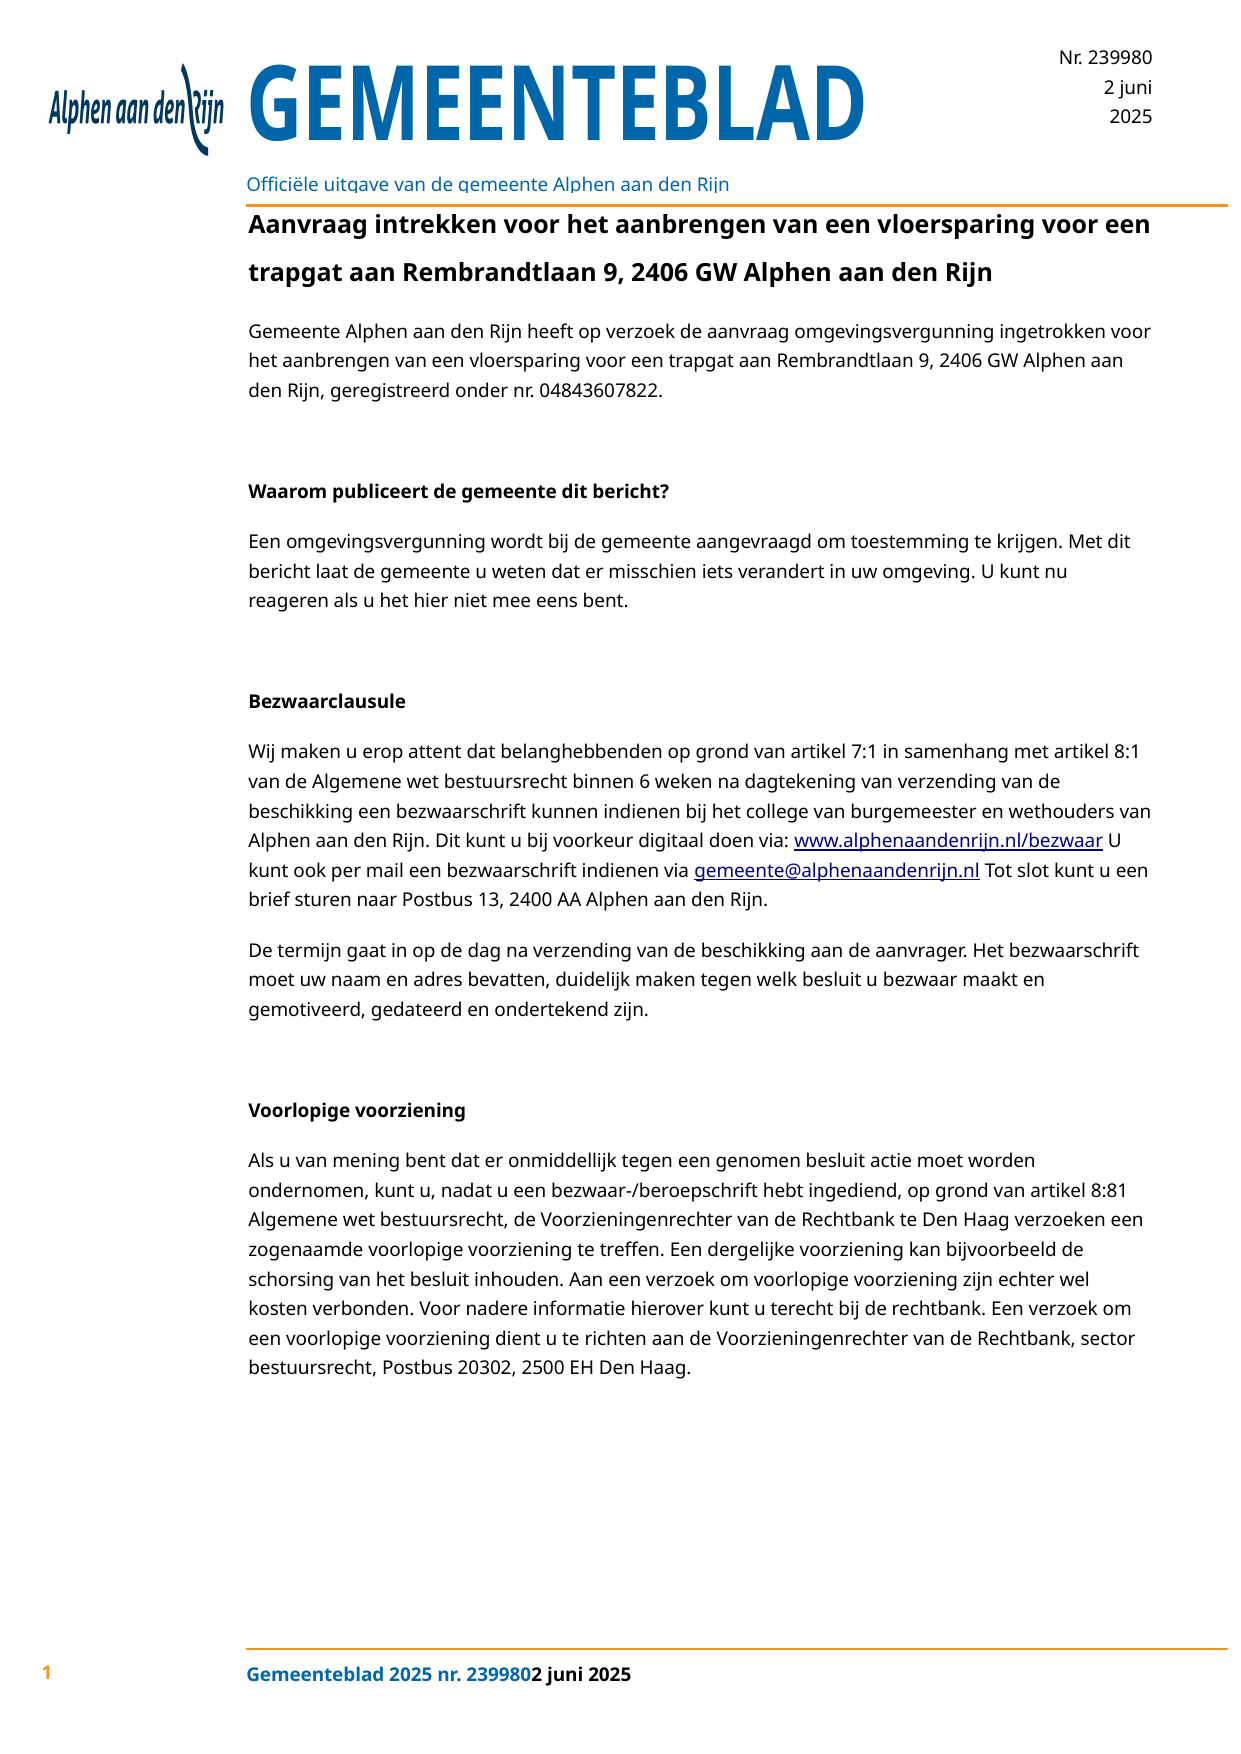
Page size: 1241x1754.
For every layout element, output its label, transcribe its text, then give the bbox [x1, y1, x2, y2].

text Gemeente Alphen aan den Rijn heeft op verzoek de aanvraag omgevingsvergunning ingetrokken voor het aanbrengen van een vloersparing voor een trapgat aan Rembrandtlaan 9, 2406 GW Alphen aan den Rijn, geregistreerd onder nr. 04843607822. [248, 318, 1152, 403]
text Als u van mening bent dat er onmiddellijk tegen een genomen besluit actie moet worden ondernomen, kunt u, nadat u een bezwaar-/beroepschrift hebt ingediend, op grond van artikel 8:81 Algemene wet bestuursrecht, de Voorzieningenrechter van de Rechtbank te Den Haag verzoeken een zogenaamde voorlopige voorziening te treffen. Een dergelijke voorziening kan bijvoorbeeld de schorsing van het besluit inhouden. Aan een verzoek om voorlopige voorziening zijn echter wel kosten verbonden. Voor nadere informatie hierover kunt u terecht bij de rechtbank. Een verzoek om een voorlopige voorziening dient u te richten aan de Voorzieningenrechter van de Rechtbank, sector bestuursrecht, Postbus 20302, 2500 EH Den Haag. [248, 1147, 1152, 1380]
picture [41, 47, 231, 172]
text De termijn gaat in op de dag na verzending van de beschikking aan de aanvrager. Het bezwaarschrift moet uw naam en adres bevatten, duidelijk maken tegen welk besluit u bezwaar maakt en gemotiveerd, gedateerd en ondertekend zijn. [248, 937, 1152, 1022]
text Wij maken u erop attent dat belanghebbenden op grond van artikel 7:1 in samenhang met artikel 8:1 van de Algemene wet bestuursrecht binnen 6 weken na dagtekening van verzending van de beschikking een bezwaarschrift kunnen indienen bij het college van burgemeester en wethouders van Alphen aan den Rijn. Dit kunt u bij voorkeur digitaal doen via: www.alphenaandenrijn.nl/bezwaar U kunt ook per mail een bezwaarschrift indienen via gemeente@alphenaandenrijn.nl Tot slot kunt u een brief sturen naar Postbus 13, 2400 AA Alphen aan den Rijn. [248, 739, 1152, 912]
text Waarom publiceert de gemeente dit bericht? [248, 478, 1152, 504]
text Aanvraag intrekken voor het aanbrengen van een vloersparing voor een trapgat aan Rembrandtlaan 9, 2406 GW Alphen aan den Rijn [248, 207, 1152, 288]
text Bezwaarclausule [248, 688, 1152, 714]
text Een omgevingsvergunning wordt bij de gemeente aangevraagd om toestemming te krijgen. Met dit bericht laat de gemeente u weten dat er misschien iets verandert in uw omgeving. U kunt nu reageren als u het hier niet mee eens bent. [248, 528, 1152, 613]
text Voorlopige voorziening [248, 1097, 1152, 1123]
